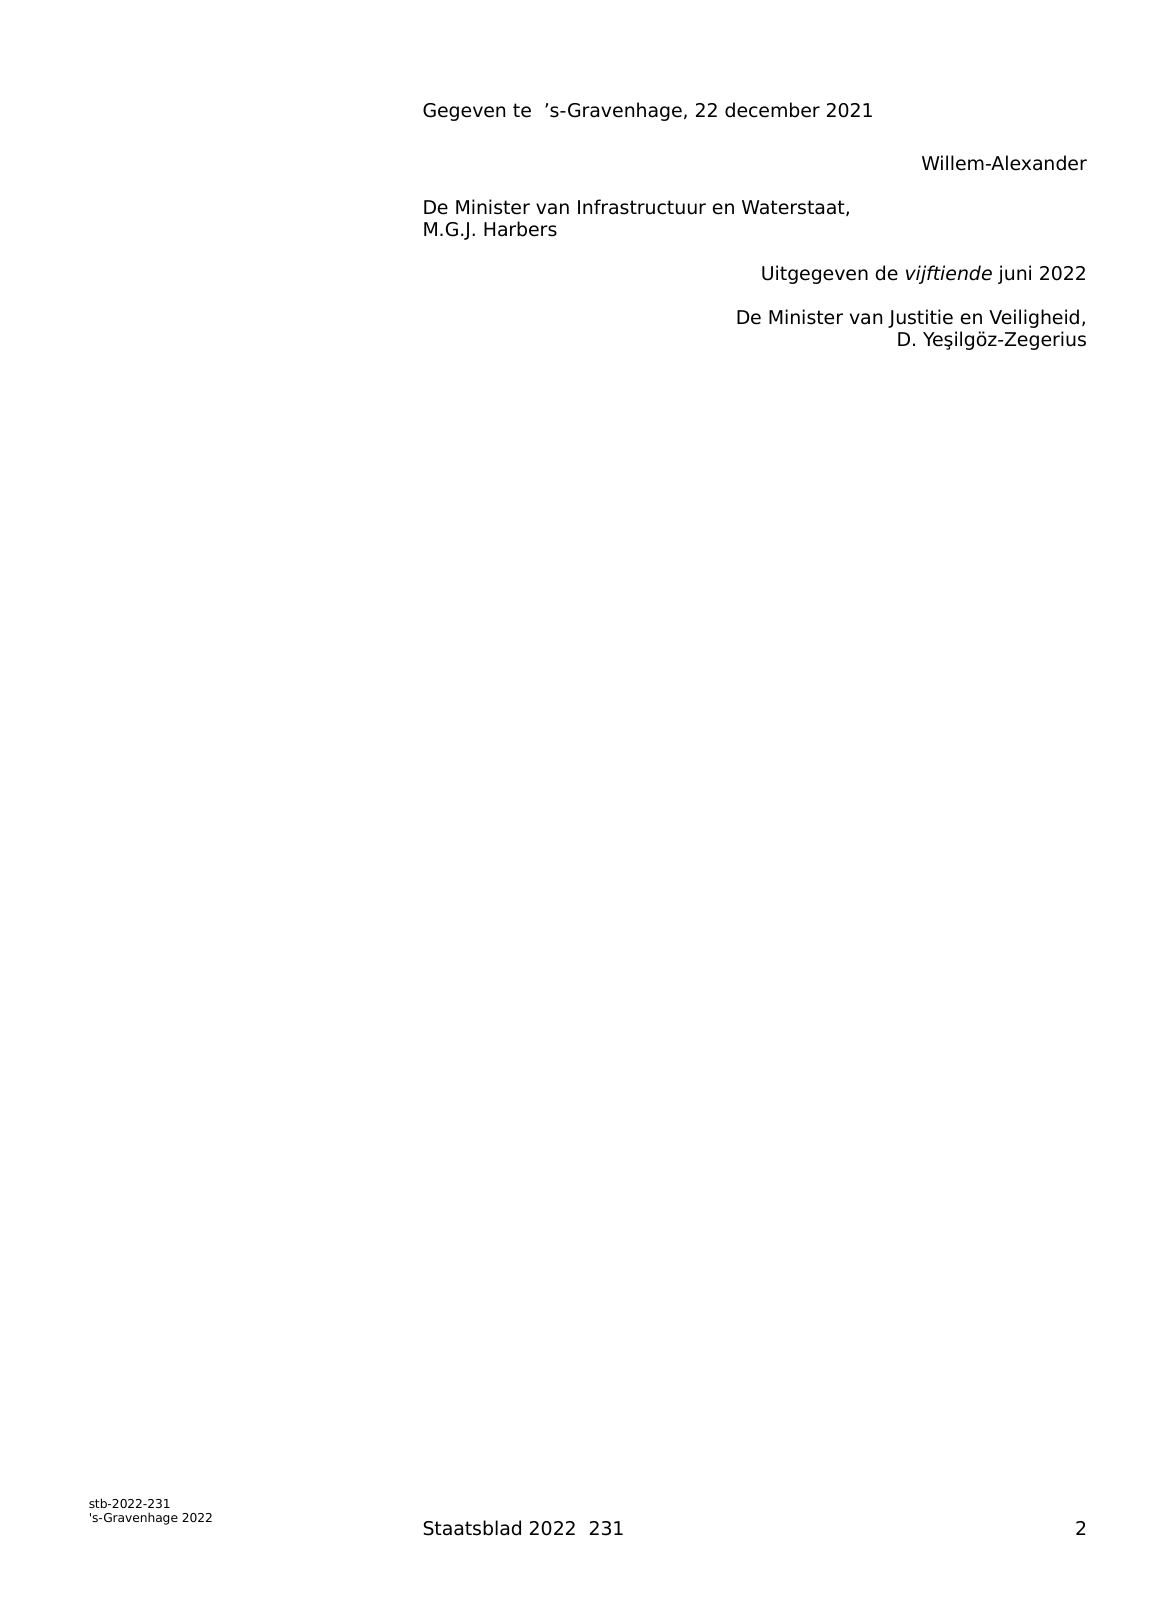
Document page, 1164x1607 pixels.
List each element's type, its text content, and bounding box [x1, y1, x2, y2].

text 's-Gravenhage 2022 [88, 1511, 323, 1525]
text Uitgegeven de vijftiende juni 2022 [422, 263, 1087, 285]
text Willem-Alexander [422, 152, 1087, 174]
text De Minister van Infrastructuur en Waterstaat, M.G.J. Harbers [422, 197, 1087, 241]
text Gegeven te ’s-Gravenhage, 22 december 2021 [422, 100, 1087, 122]
text De Minister van Justitie en Veiligheid, D. Yeşilgöz-Zegerius [422, 307, 1087, 351]
text stb-2022-231 [88, 1497, 323, 1511]
